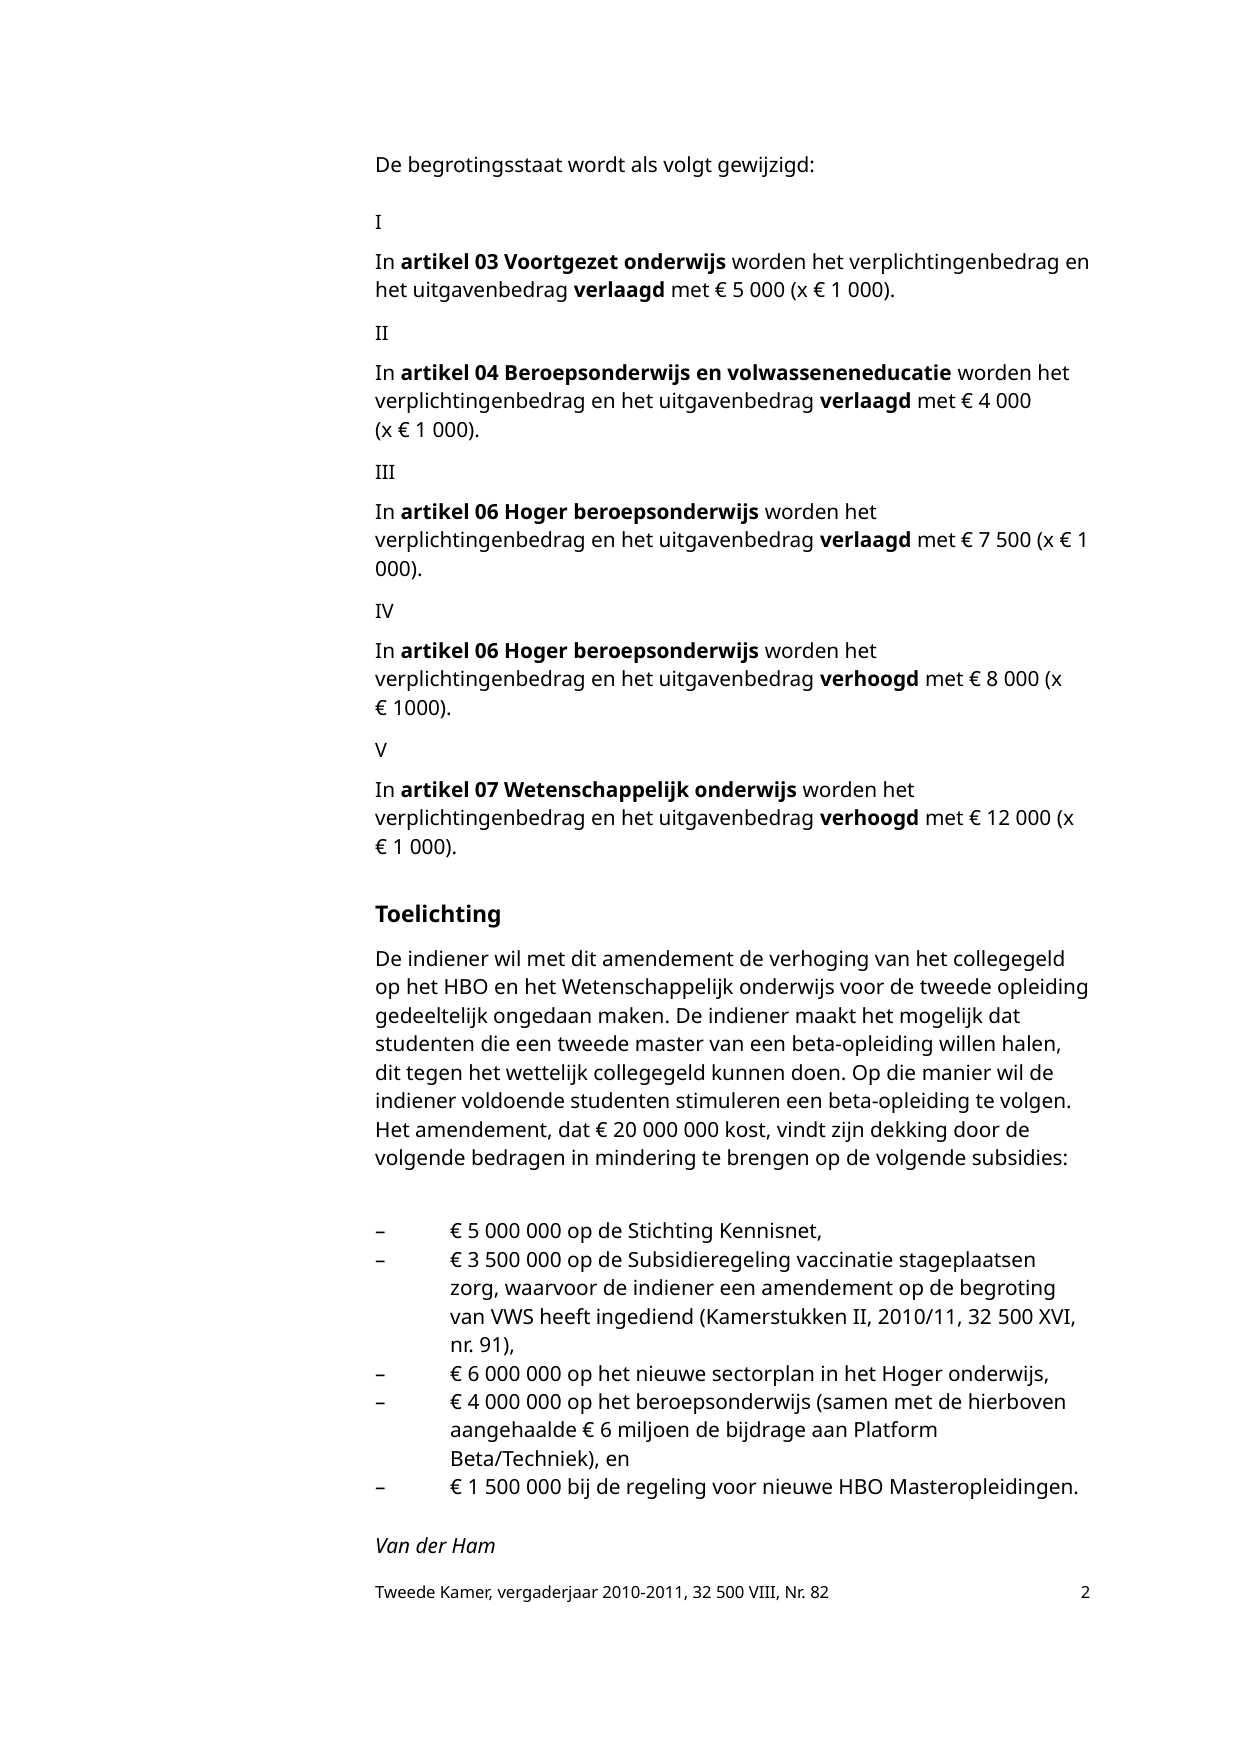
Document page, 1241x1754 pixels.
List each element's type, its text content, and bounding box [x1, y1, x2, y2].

list € 5 000 000 op de Stichting Kennisnet, [375, 1217, 1090, 1245]
text In artikel 06 Hoger beroepsonderwijs worden het verplichtingenbedrag en het uitgavenbedrag verlaagd met € 7 500 (x € 1 000). [375, 497, 1090, 582]
subtitle Toelichting [375, 898, 1090, 929]
text IV [375, 597, 1090, 624]
text V [375, 736, 1090, 763]
list € 6 000 000 op het nieuwe sectorplan in het Hoger onderwijs, [375, 1359, 1090, 1387]
text De begrotingsstaat wordt als volgt gewijzigd: [375, 150, 1090, 178]
list € 1 500 000 bij de regeling voor nieuwe HBO Masteropleidingen. [375, 1472, 1090, 1501]
text Van der Ham [375, 1531, 1090, 1559]
text In artikel 03 Voortgezet onderwijs worden het verplichtingenbedrag en het uitgavenbedrag verlaagd met € 5 000 (x € 1 000). [375, 247, 1090, 304]
text In artikel 07 Wetenschappelijk onderwijs worden het verplichtingenbedrag en het uitgavenbedrag verhoogd met € 12 000 (x € 1 000). [375, 775, 1090, 860]
text Het amendement, dat € 20 000 000 kost, vindt zijn dekking door de volgende bedragen in mindering te brengen op de volgende subsidies: [375, 1115, 1090, 1172]
text I [375, 208, 1090, 235]
text De indiener wil met dit amendement de verhoging van het collegegeld op het HBO en het Wetenschappelijk onderwijs voor de tweede opleiding gedeeltelijk ongedaan maken. De indiener maakt het mogelijk dat studenten die een tweede master van een beta-opleiding willen halen, dit tegen het wettelijk collegegeld kunnen doen. Op die manier wil de indiener voldoende studenten stimuleren een beta-opleiding te volgen. [375, 944, 1090, 1115]
text In artikel 04 Beroepsonderwijs en volwasseneneducatie worden het verplichtingenbedrag en het uitgavenbedrag verlaagd met € 4 000 (x € 1 000). [375, 358, 1090, 443]
list € 4 000 000 op het beroepsonderwijs (samen met de hierboven aangehaalde € 6 miljoen de bijdrage aan Platform Beta/Techniek), en [375, 1387, 1090, 1472]
text III [375, 458, 1090, 485]
list € 3 500 000 op de Subsidieregeling vaccinatie stageplaatsen zorg, waarvoor de indiener een amendement op de begroting van VWS heeft ingediend (Kamerstukken II, 2010/11, 32 500 XVI, nr. 91), [375, 1245, 1090, 1359]
text II [375, 319, 1090, 346]
text In artikel 06 Hoger beroepsonderwijs worden het verplichtingenbedrag en het uitgavenbedrag verhoogd met € 8 000 (x € 1000). [375, 636, 1090, 721]
